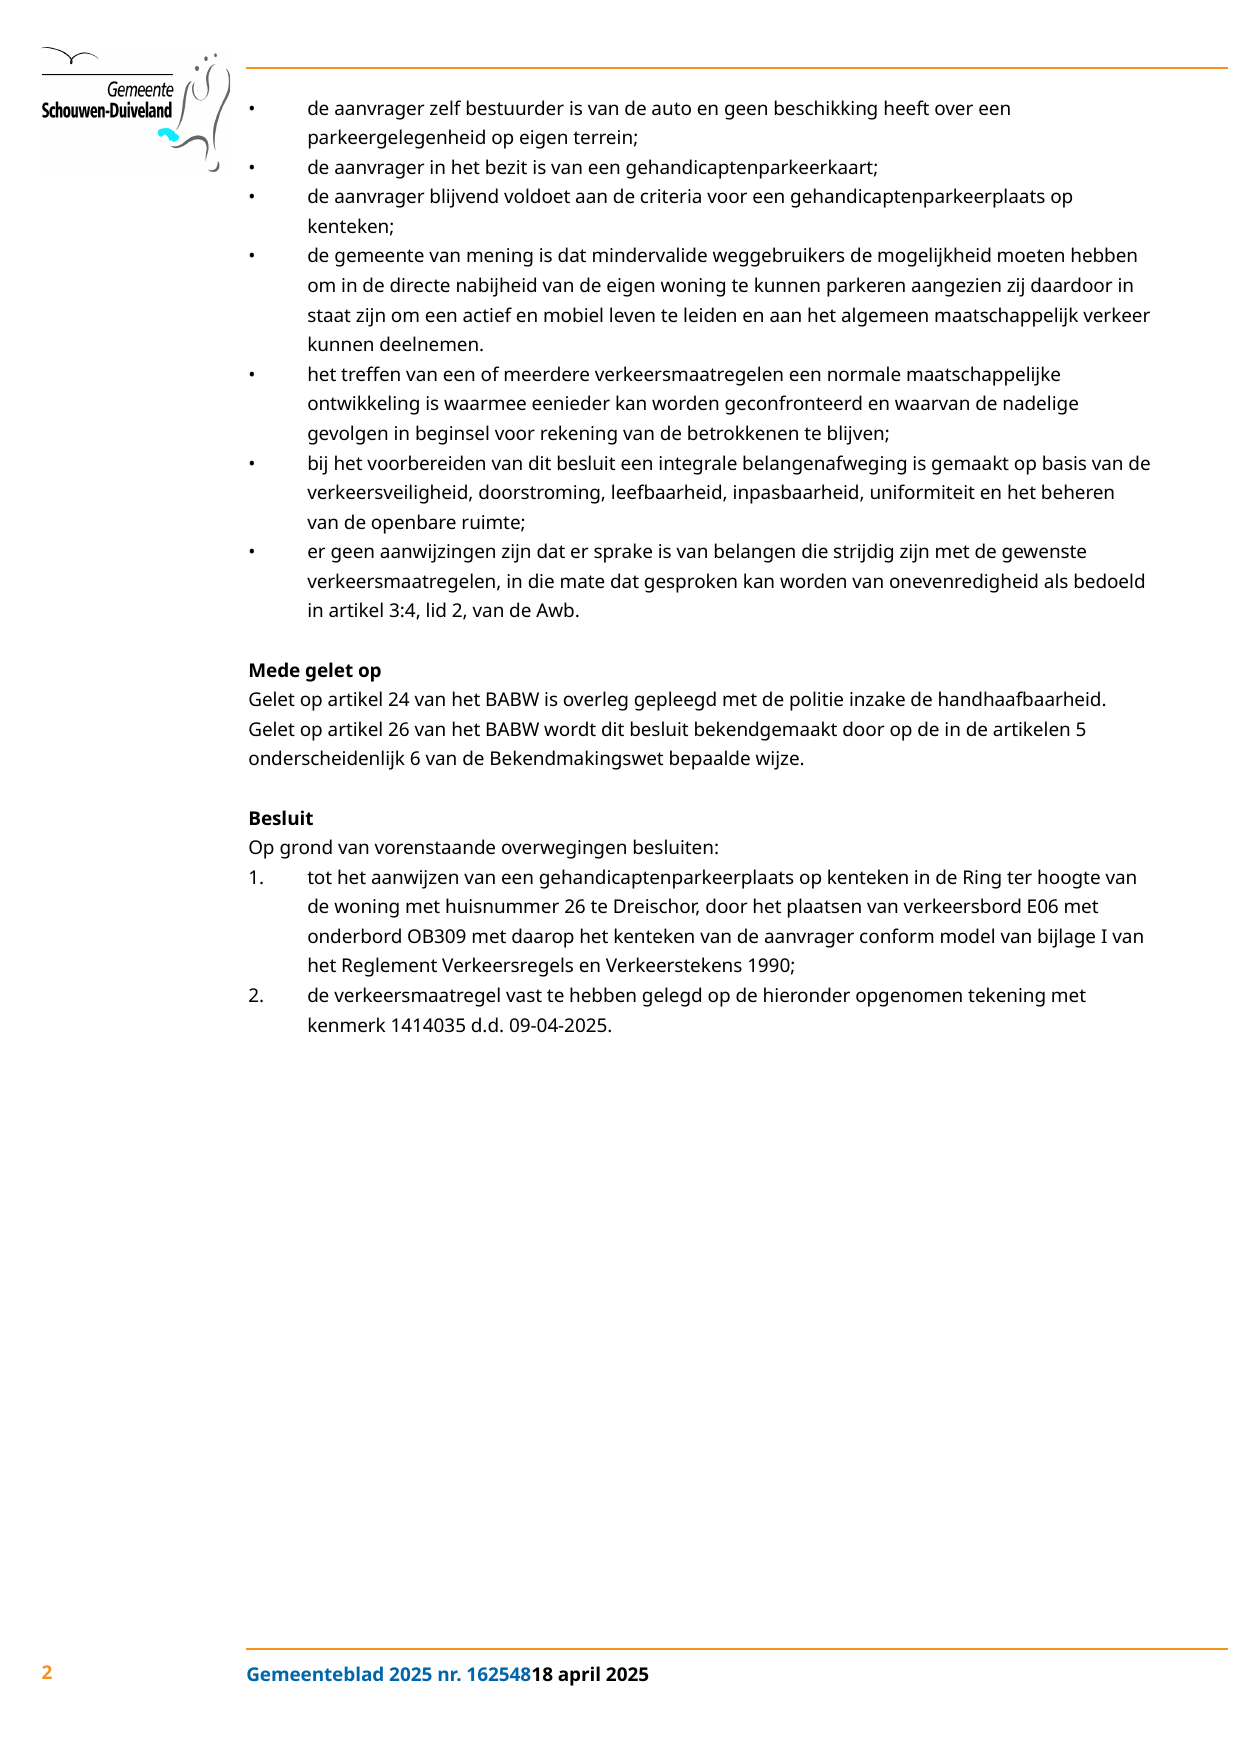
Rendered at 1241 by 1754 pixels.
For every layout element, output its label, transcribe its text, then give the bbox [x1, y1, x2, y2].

list de aanvrager in het bezit is van een gehandicaptenparkeerkaart; [248, 154, 1152, 180]
list bij het voorbereiden van dit besluit een integrale belangenafweging is gemaakt op basis van de verkeersveiligheid, doorstroming, leefbaarheid, inpasbaarheid, uniformiteit en het beheren van de openbare ruimte; [248, 450, 1152, 535]
list het treffen van een of meerdere verkeersmaatregelen een normale maatschappelijke ontwikkeling is waarmee eenieder kan worden geconfronteerd en waarvan de nadelige gevolgen in beginsel voor rekening van de betrokkenen te blijven; [248, 361, 1152, 446]
text Mede gelet op [248, 657, 1152, 683]
list er geen aanwijzingen zijn dat er sprake is van belangen die strijdig zijn met de gewenste verkeersmaatregelen, in die mate dat gesproken kan worden van onevenredigheid als bedoeld in artikel 3:4, lid 2, van de Awb. [248, 538, 1152, 623]
list tot het aanwijzen van een gehandicaptenparkeerplaats op kenteken in de Ring ter hoogte van de woning met huisnummer 26 te Dreischor, door het plaatsen van verkeersbord E06 met onderbord OB309 met daarop het kenteken van de aanvrager conform model van bijlage I van het Reglement Verkeersregels en Verkeerstekens 1990; [248, 864, 1152, 978]
list de gemeente van mening is dat mindervalide weggebruikers de mogelijkheid moeten hebben om in de directe nabijheid van de eigen woning te kunnen parkeren aangezien zij daardoor in staat zijn om een actief en mobiel leven te leiden en aan het algemeen maatschappelijk verkeer kunnen deelnemen. [248, 243, 1152, 357]
text Gelet op artikel 24 van het BABW is overleg gepleegd met de politie inzake de handhaafbaarheid. [248, 686, 1152, 712]
text Op grond van vorenstaande overwegingen besluiten: [248, 834, 1152, 860]
text Gelet op artikel 26 van het BABW wordt dit besluit bekendgemaakt door op de in de artikelen 5 onderscheidenlijk 6 van de Bekendmakingswet bepaalde wijze. [248, 716, 1152, 771]
list de verkeersmaatregel vast te hebben gelegd op de hieronder opgenomen tekening met kenmerk 1414035 d.d. 09-04-2025. [248, 982, 1152, 1038]
text Besluit [248, 805, 1152, 831]
list de aanvrager zelf bestuurder is van de auto en geen beschikking heeft over een parkeergelegenheid op eigen terrein; [248, 95, 1152, 150]
picture [41, 47, 231, 172]
list de aanvrager blijvend voldoet aan de criteria voor een gehandicaptenparkeerplaats op kenteken; [248, 183, 1152, 239]
